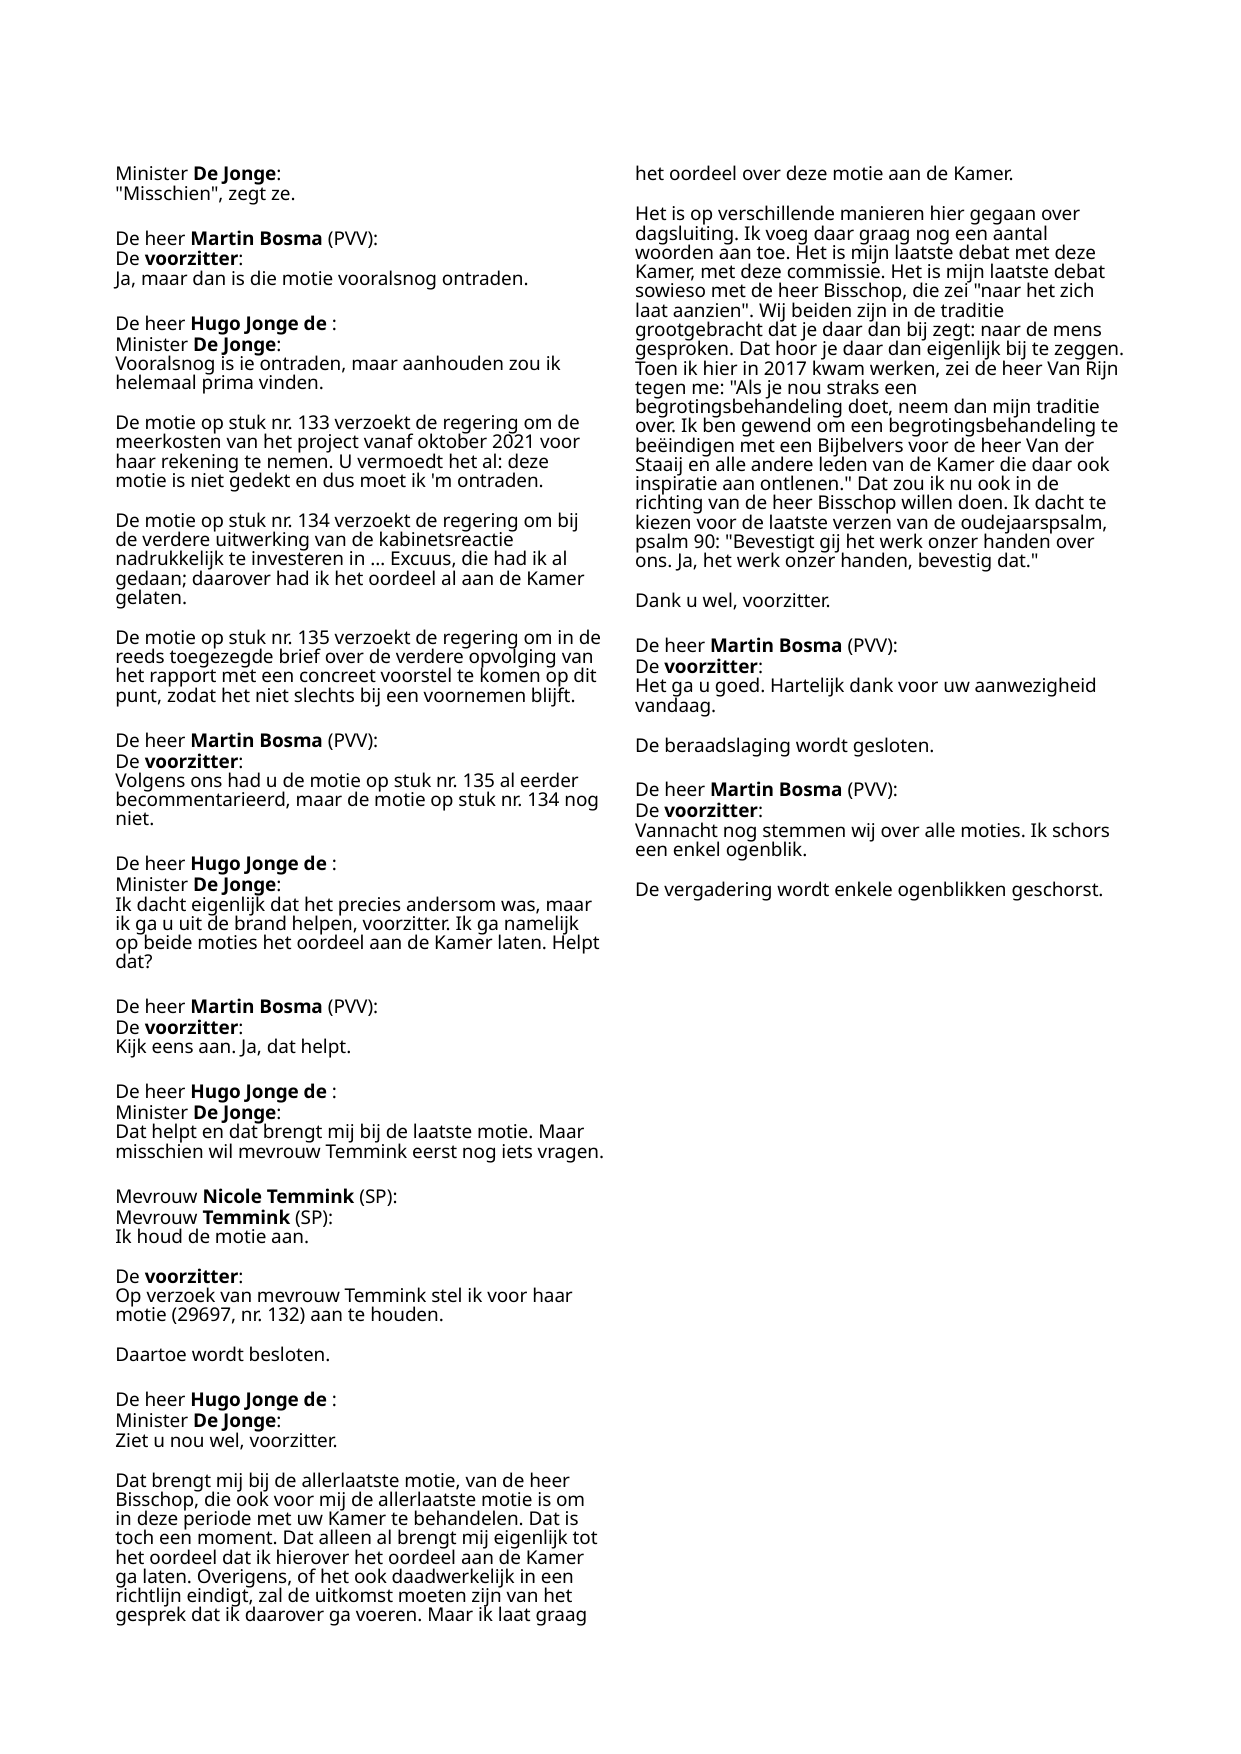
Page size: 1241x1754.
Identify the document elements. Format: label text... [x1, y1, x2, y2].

text het oordeel over deze motie aan de Kamer. [635, 165, 1125, 184]
text Op verzoek van mevrouw Temmink stel ik voor haar motie (29697, nr. 132) aan te houden. [115, 1287, 605, 1326]
text Dat brengt mij bij de allerlaatste motie, van de heer Bisschop, die ook voor mij de allerlaatste motie is om in deze periode met uw Kamer te behandelen. Dat is toch een moment. Dat alleen al brengt mij eigenlijk tot het oordeel dat ik hierover het oordeel aan de Kamer ga laten. Overigens, of het ook daadwerkelijk in een richtlijn eindigt, zal de uitkomst moeten zijn van het gesprek dat ik daarover ga voeren. Maar ik laat graag [115, 1472, 605, 1626]
text Volgens ons had u de motie op stuk nr. 135 al eerder becommentarieerd, maar de motie op stuk nr. 134 nog niet. [115, 772, 605, 830]
text Minister De Jonge: [115, 1412, 605, 1432]
text De voorzitter: [115, 1268, 605, 1287]
text De voorzitter: [115, 753, 605, 772]
text Mevrouw Temmink (SP): [115, 1209, 605, 1228]
text De heer Martin Bosma (PVV): [115, 727, 605, 753]
text Minister De Jonge: [115, 876, 605, 896]
text De voorzitter: [635, 802, 1125, 822]
text Kijk eens aan. Ja, dat helpt. [115, 1038, 605, 1058]
text De voorzitter: [115, 250, 605, 270]
text Minister De Jonge: [115, 336, 605, 355]
text De motie op stuk nr. 134 verzoekt de regering om bij de verdere uitwerking van de kabinetsreactie nadrukkelijk te investeren in … Excuus, die had ik al gedaan; daarover had ik het oordeel al aan de Kamer gelaten. [115, 512, 605, 608]
text Ik dacht eigenlijk dat het precies andersom was, maar ik ga u uit de brand helpen, voorzitter. Ik ga namelijk op beide moties het oordeel aan de Kamer laten. Helpt dat? [115, 896, 605, 973]
text De heer Hugo Jonge de : [115, 1078, 605, 1104]
text Daartoe wordt besloten. [115, 1346, 605, 1366]
text Dat helpt en dat brengt mij bij de laatste motie. Maar misschien wil mevrouw Temmink eerst nog iets vragen. [115, 1123, 605, 1162]
text Het is op verschillende manieren hier gegaan over dagsluiting. Ik voeg daar graag nog een aantal woorden aan toe. Het is mijn laatste debat met deze Kamer, met deze commissie. Het is mijn laatste debat sowieso met de heer Bisschop, die zei "naar het zich laat aanzien". Wij beiden zijn in de traditie grootgebracht dat je daar dan bij zegt: naar de mens gesproken. Dat hoor je daar dan eigenlijk bij te zeggen. Toen ik hier in 2017 kwam werken, zei de heer Van Rijn tegen me: "Als je nou straks een begrotingsbehandeling doet, neem dan mijn traditie over. Ik ben gewend om een begrotingsbehandeling te beëindigen met een Bijbelvers voor de heer Van der Staaij en alle andere leden van de Kamer die daar ook inspiratie aan ontlenen." Dat zou ik nu ook in de richting van de heer Bisschop willen doen. Ik dacht te kiezen voor de laatste verzen van de oudejaarspsalm, psalm 90: "Bevestigt gij het werk onzer handen over ons. Ja, het werk onzer handen, bevestig dat." [635, 205, 1125, 571]
text De motie op stuk nr. 133 verzoekt de regering om de meerkosten van het project vanaf oktober 2021 voor haar rekening te nemen. U vermoedt het al: deze motie is niet gedekt en dus moet ik 'm ontraden. [115, 414, 605, 491]
text Ik houd de motie aan. [115, 1228, 605, 1247]
text Het ga u goed. Hartelijk dank voor uw aanwezigheid vandaag. [635, 677, 1125, 716]
text De heer Martin Bosma (PVV): [115, 225, 605, 250]
text De beraadslaging wordt gesloten. [635, 737, 1125, 756]
text "Misschien", zegt ze. [115, 184, 605, 204]
text Dank u wel, voorzitter. [635, 592, 1125, 611]
text Minister De Jonge: [115, 1104, 605, 1123]
text Ziet u nou wel, voorzitter. [115, 1432, 605, 1451]
text Vannacht nog stemmen wij over alle moties. Ik schors een enkel ogenblik. [635, 822, 1125, 860]
text De heer Martin Bosma (PVV): [635, 632, 1125, 658]
text De heer Martin Bosma (PVV): [115, 993, 605, 1019]
text De heer Hugo Jonge de : [115, 851, 605, 876]
text De heer Hugo Jonge de : [115, 1387, 605, 1412]
text Ja, maar dan is die motie vooralsnog ontraden. [115, 270, 605, 289]
text Minister De Jonge: [115, 165, 605, 184]
text De heer Martin Bosma (PVV): [635, 777, 1125, 802]
text Mevrouw Nicole Temmink (SP): [115, 1183, 605, 1209]
text De vergadering wordt enkele ogenblikken geschorst. [635, 881, 1125, 900]
text De voorzitter: [635, 658, 1125, 677]
text De voorzitter: [115, 1019, 605, 1038]
text Vooralsnog is ie ontraden, maar aanhouden zou ik helemaal prima vinden. [115, 355, 605, 393]
text De motie op stuk nr. 135 verzoekt de regering om in de reeds toegezegde brief over de verdere opvolging van het rapport met een concreet voorstel te komen op dit punt, zodat het niet slechts bij een voornemen blijft. [115, 629, 605, 706]
text De heer Hugo Jonge de : [115, 310, 605, 336]
